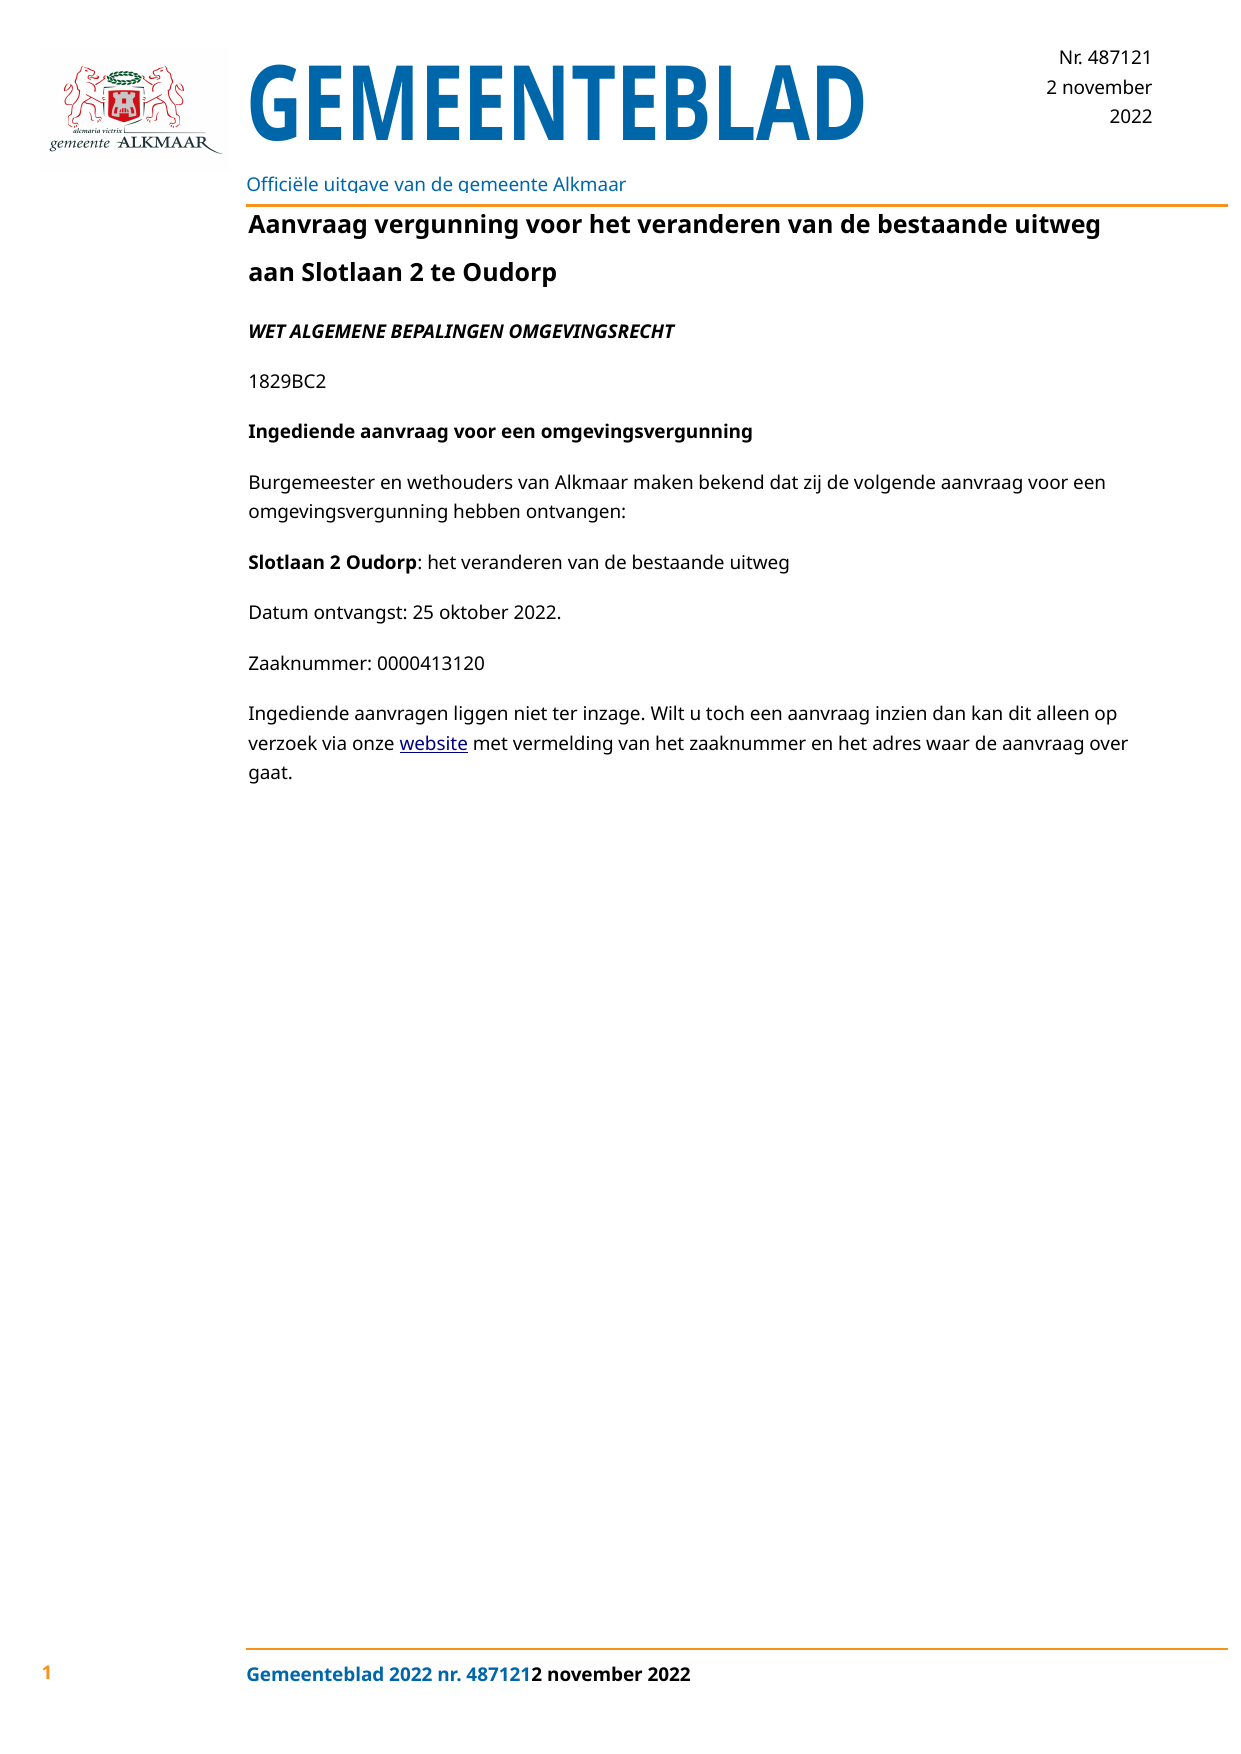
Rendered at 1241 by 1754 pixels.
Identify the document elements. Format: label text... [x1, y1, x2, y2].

text Ingediende aanvragen liggen niet ter inzage. Wilt u toch een aanvraag inzien dan kan dit alleen op verzoek via onze website met vermelding van het zaaknummer en het adres waar de aanvraag over gaat. [248, 700, 1152, 785]
text Datum ontvangst: 25 oktober 2022. [248, 599, 1152, 625]
text Ingediende aanvraag voor een omgevingsvergunning [248, 419, 1152, 444]
text WET ALGEMENE BEPALINGEN OMGEVINGSRECHT [248, 318, 1152, 344]
text Burgemeester en wethouders van Alkmaar maken bekend dat zij de volgende aanvraag voor een omgevingsvergunning hebben ontvangen: [248, 469, 1152, 524]
text 1829BC2 [248, 368, 1152, 394]
text Aanvraag vergunning voor het veranderen van de bestaande uitweg aan Slotlaan 2 te Oudorp [248, 207, 1152, 288]
text Zaaknummer: 0000413120 [248, 650, 1152, 676]
text Slotlaan 2 Oudorp: het veranderen van de bestaande uitweg [248, 549, 1152, 575]
picture [41, 47, 231, 172]
